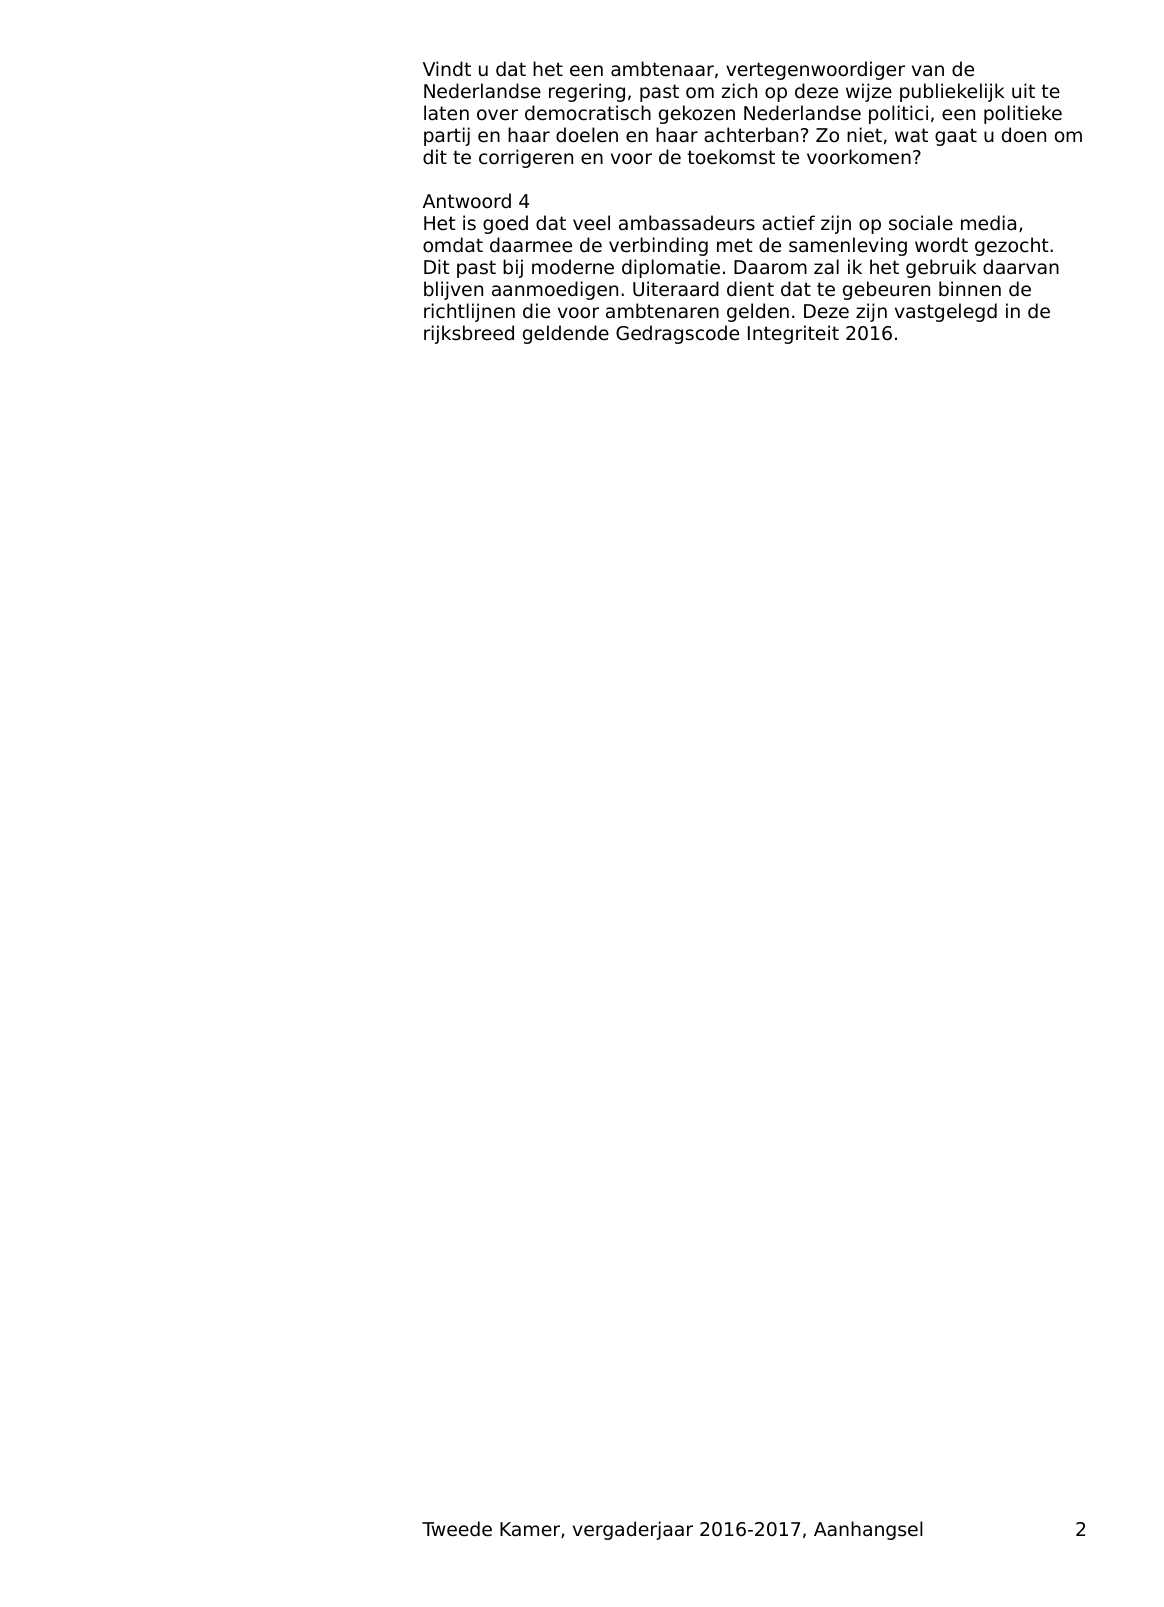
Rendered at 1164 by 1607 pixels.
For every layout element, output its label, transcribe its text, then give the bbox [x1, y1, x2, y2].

text Antwoord 4 [422, 191, 1087, 213]
text Vindt u dat het een ambtenaar, vertegenwoordiger van de Nederlandse regering, past om zich op deze wijze publiekelijk uit te laten over democratisch gekozen Nederlandse politici, een politieke partij en haar doelen en haar achterban? Zo niet, wat gaat u doen om dit te corrigeren en voor de toekomst te voorkomen? [422, 59, 1087, 169]
text Het is goed dat veel ambassadeurs actief zijn op sociale media, omdat daarmee de verbinding met de samenleving wordt gezocht. Dit past bij moderne diplomatie. Daarom zal ik het gebruik daarvan blijven aanmoedigen. Uiteraard dient dat te gebeuren binnen de richtlijnen die voor ambtenaren gelden. Deze zijn vastgelegd in de rijksbreed geldende Gedragscode Integriteit 2016. [422, 213, 1087, 345]
